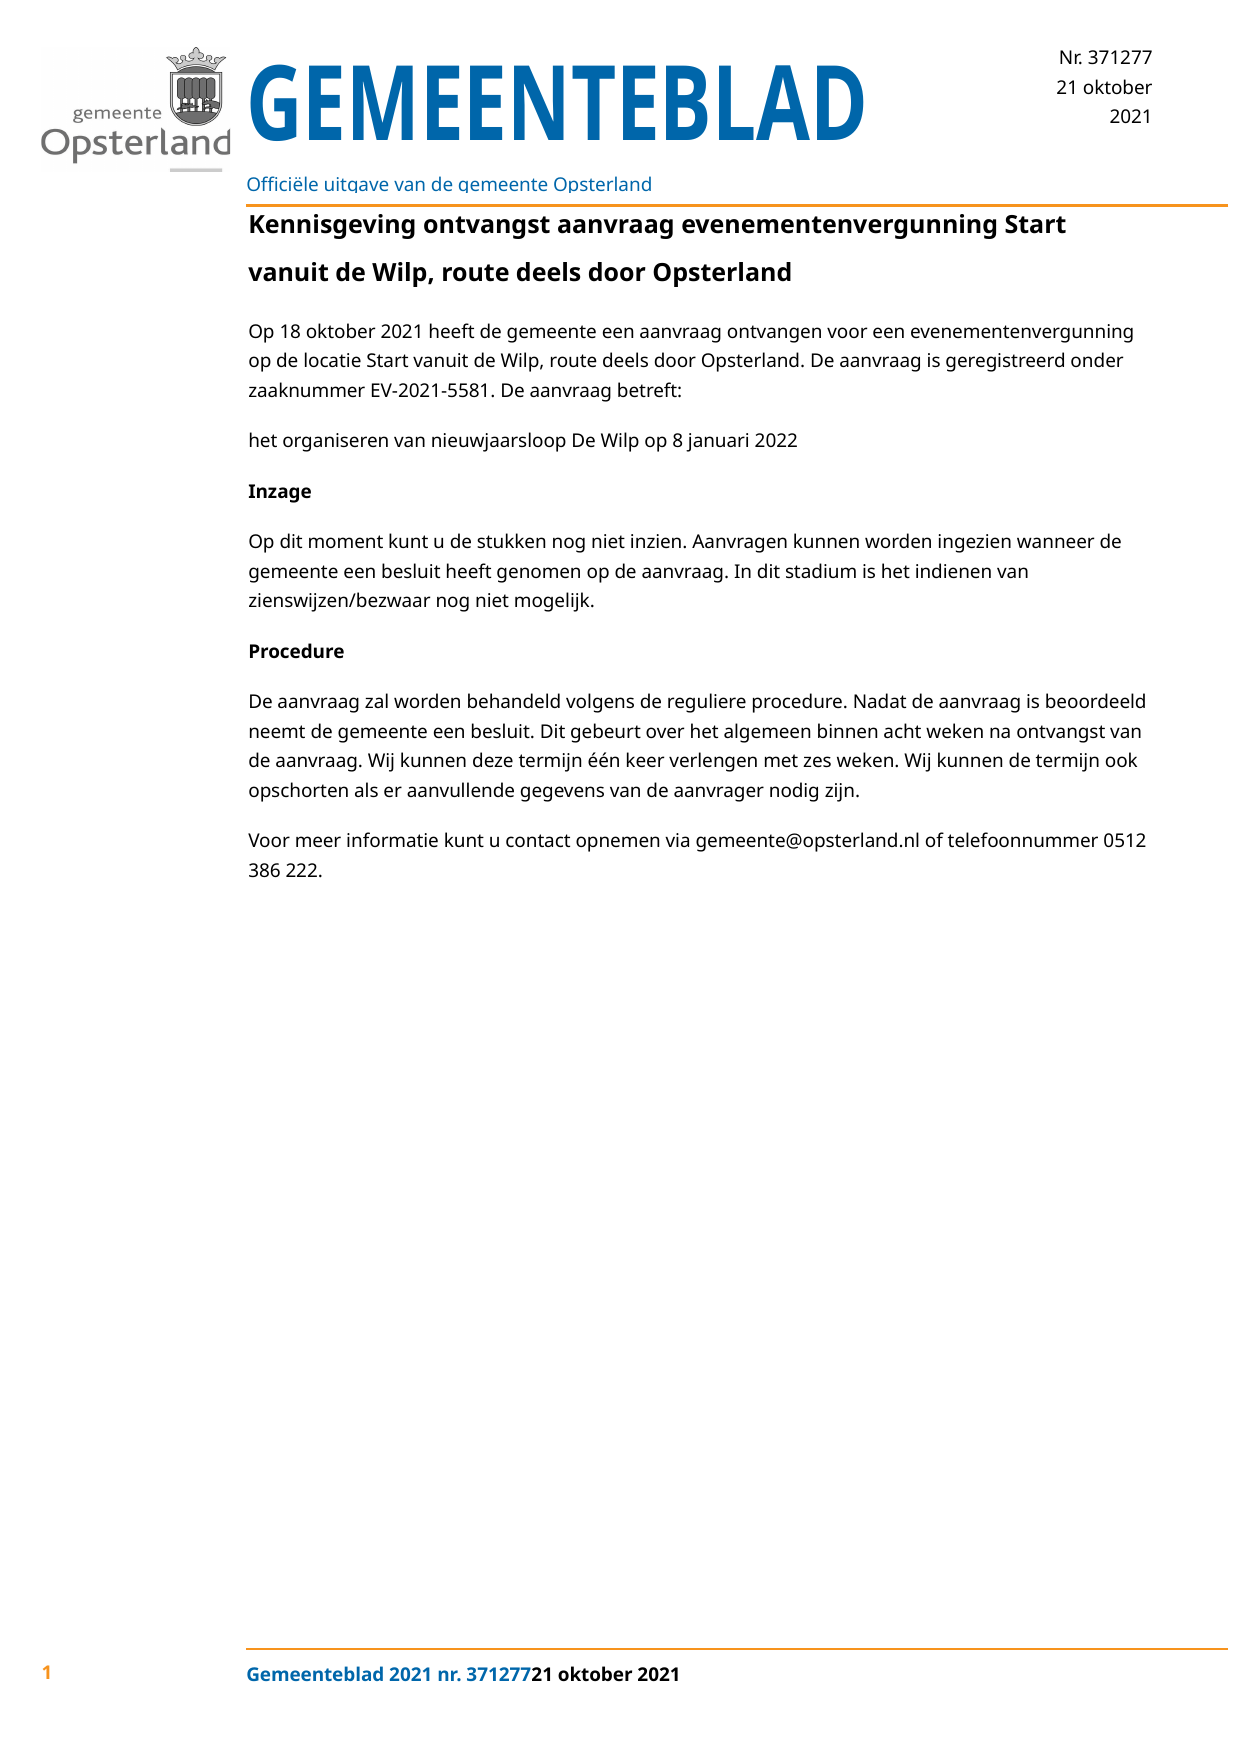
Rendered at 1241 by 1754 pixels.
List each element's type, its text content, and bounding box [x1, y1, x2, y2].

text Kennisgeving ontvangst aanvraag evenementenvergunning Start vanuit de Wilp, route deels door Opsterland [248, 207, 1152, 288]
text Inzage [248, 478, 1152, 504]
text Op dit moment kunt u de stukken nog niet inzien. Aanvragen kunnen worden ingezien wanneer de gemeente een besluit heeft genomen op de aanvraag. In dit stadium is het indienen van zienswijzen/bezwaar nog niet mogelijk. [248, 528, 1152, 613]
text Op 18 oktober 2021 heeft de gemeente een aanvraag ontvangen voor een evenementenvergunning op de locatie Start vanuit de Wilp, route deels door Opsterland. De aanvraag is geregistreerd onder zaaknummer EV-2021-5581. De aanvraag betreft: [248, 318, 1152, 403]
text Procedure [248, 638, 1152, 664]
text het organiseren van nieuwjaarsloop De Wilp op 8 januari 2022 [248, 427, 1152, 453]
picture [41, 47, 231, 172]
text De aanvraag zal worden behandeld volgens de reguliere procedure. Nadat de aanvraag is beoordeeld neemt de gemeente een besluit. Dit gebeurt over het algemeen binnen acht weken na ontvangst van de aanvraag. Wij kunnen deze termijn één keer verlengen met zes weken. Wij kunnen de termijn ook opschorten als er aanvullende gegevens van de aanvrager nodig zijn. [248, 688, 1152, 803]
text Voor meer informatie kunt u contact opnemen via gemeente@opsterland.nl of telefoonnummer 0512 386 222. [248, 827, 1152, 883]
